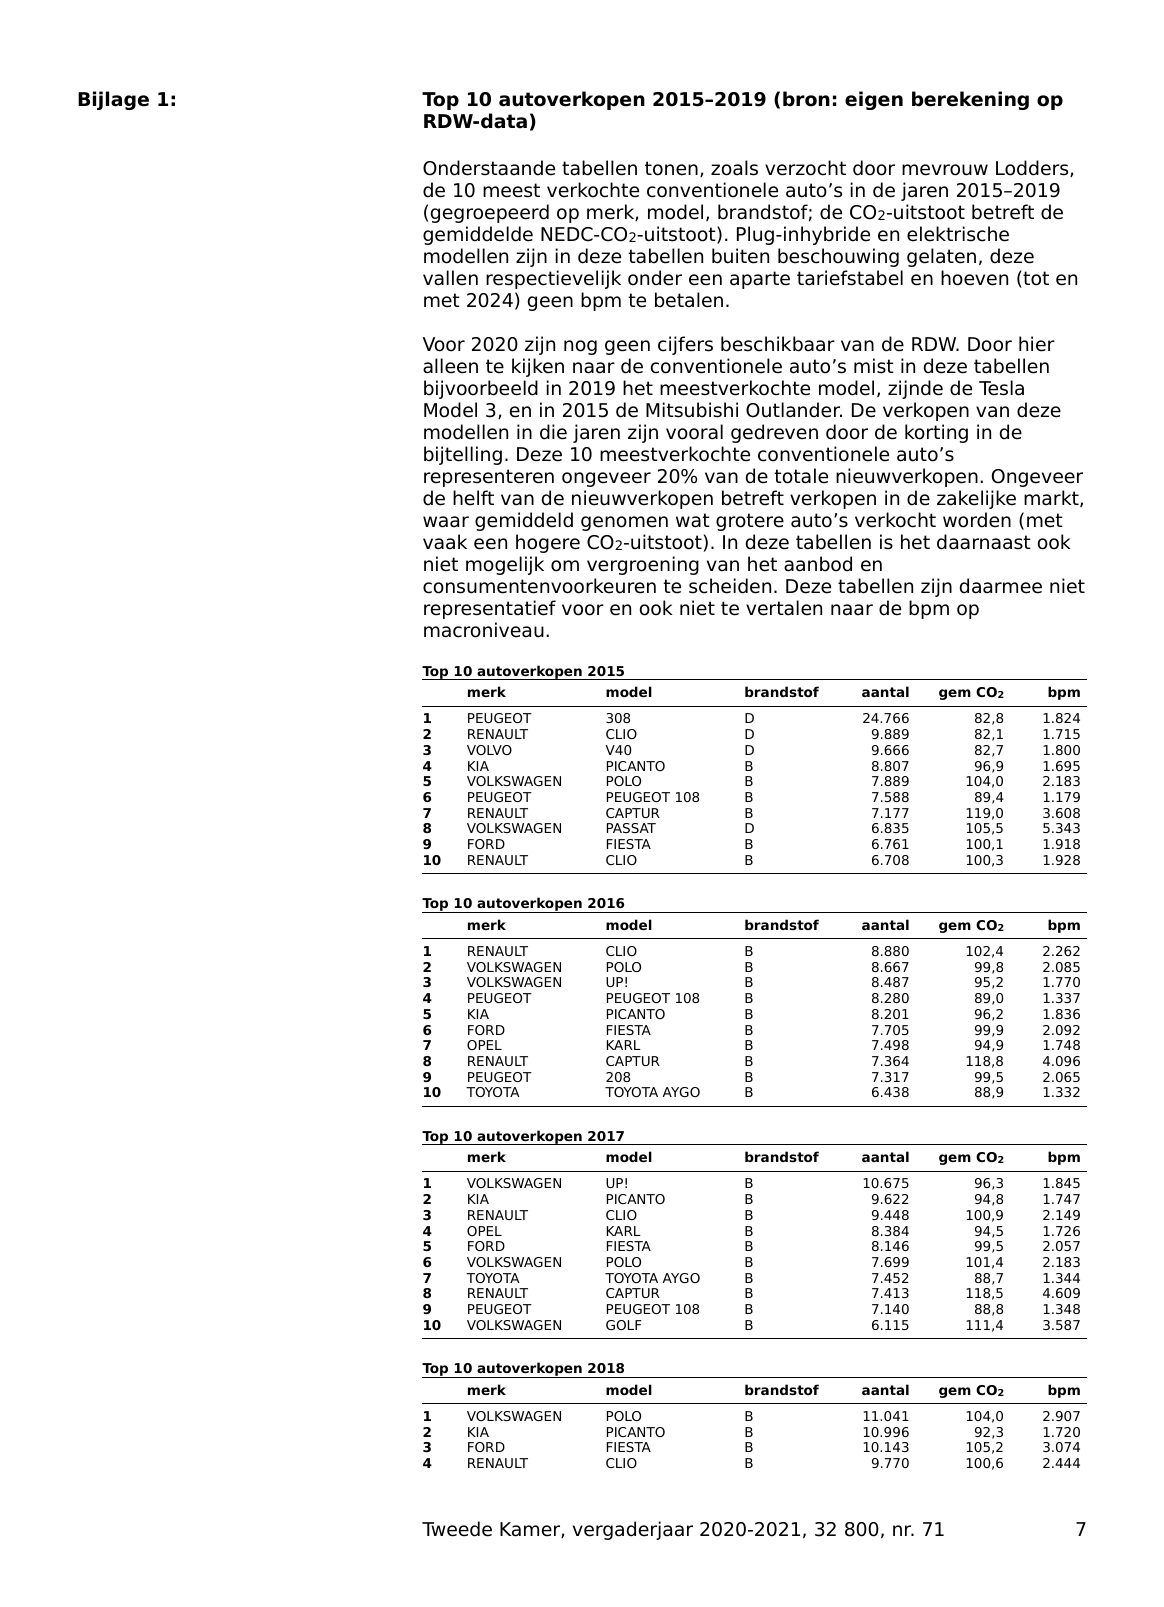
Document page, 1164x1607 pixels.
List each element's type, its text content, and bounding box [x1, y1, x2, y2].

table_cell 104,0 [915, 774, 1010, 790]
table_cell merk [461, 913, 599, 938]
table_cell UP! [599, 975, 738, 991]
table_cell VOLKSWAGEN [461, 1318, 599, 1338]
table_cell aantal [827, 1145, 915, 1171]
table_cell 6.835 [827, 821, 915, 837]
table_cell B [738, 790, 827, 806]
table_cell B [738, 1404, 827, 1424]
table_cell B [738, 1054, 827, 1069]
table_cell 89,4 [915, 790, 1010, 806]
table_cell 82,7 [915, 743, 1010, 758]
table_cell 11.041 [827, 1404, 915, 1424]
table_cell B [738, 960, 827, 975]
table_cell 8.807 [827, 759, 915, 774]
table_cell [422, 1145, 461, 1171]
table_cell 4 [422, 1456, 461, 1472]
table_cell 88,8 [915, 1302, 1010, 1318]
table_cell 9.889 [827, 727, 915, 743]
table_cell 7.140 [827, 1302, 915, 1318]
table_cell gem CO2 [915, 1145, 1010, 1171]
table_cell RENAULT [461, 727, 599, 743]
table_cell 94,9 [915, 1038, 1010, 1054]
table_cell VOLKSWAGEN [461, 1172, 599, 1192]
table_cell VOLKSWAGEN [461, 975, 599, 991]
table_cell V40 [599, 743, 738, 758]
table_cell gem CO2 [915, 1378, 1010, 1403]
table_cell 1 [422, 707, 461, 727]
table_cell aantal [827, 680, 915, 706]
table_cell 9 [422, 837, 461, 853]
table_cell 94,8 [915, 1192, 1010, 1208]
table_cell bpm [1010, 1378, 1087, 1403]
table_cell model [599, 1145, 738, 1171]
table_cell 10 [422, 853, 461, 873]
table_cell 9.448 [827, 1208, 915, 1223]
table_cell 3.608 [1010, 806, 1087, 821]
table_cell 99,5 [915, 1070, 1010, 1085]
table_cell 3.587 [1010, 1318, 1087, 1338]
table_cell 1.332 [1010, 1085, 1087, 1106]
table_cell 9 [422, 1070, 461, 1085]
table_cell 2.085 [1010, 960, 1087, 975]
table_cell 1.845 [1010, 1172, 1087, 1192]
table_cell 105,5 [915, 821, 1010, 837]
table_cell 3.074 [1010, 1440, 1087, 1456]
table_cell 8.667 [827, 960, 915, 975]
table_cell FORD [461, 1239, 599, 1255]
table_cell 3 [422, 1208, 461, 1223]
table_cell 4 [422, 759, 461, 774]
table_cell PEUGEOT 108 [599, 1302, 738, 1318]
table_cell VOLKSWAGEN [461, 1255, 599, 1271]
table_cell 10 [422, 1085, 461, 1106]
table_cell 5 [422, 1239, 461, 1255]
table_cell merk [461, 680, 599, 706]
table_cell 8.146 [827, 1239, 915, 1255]
table_cell model [599, 1378, 738, 1403]
table_cell 100,3 [915, 853, 1010, 873]
table_cell UP! [599, 1172, 738, 1192]
table_cell 1 [422, 1172, 461, 1192]
table_cell PASSAT [599, 821, 738, 837]
table_cell RENAULT [461, 1208, 599, 1223]
table_cell PEUGEOT [461, 790, 599, 806]
table_cell 7.364 [827, 1054, 915, 1069]
table_cell PICANTO [599, 1192, 738, 1208]
table_cell KIA [461, 1425, 599, 1440]
table_cell RENAULT [461, 939, 599, 959]
table_cell PEUGEOT [461, 707, 599, 727]
table_cell B [738, 1440, 827, 1456]
table_cell 1.695 [1010, 759, 1087, 774]
table_cell bpm [1010, 1145, 1087, 1171]
table_cell 3 [422, 1440, 461, 1456]
table_cell RENAULT [461, 853, 599, 873]
table_cell 104,0 [915, 1404, 1010, 1424]
table_cell FIESTA [599, 1239, 738, 1255]
table_header Top 10 autoverkopen 2015 [422, 664, 1087, 679]
table_cell 10.675 [827, 1172, 915, 1192]
table_cell B [738, 1302, 827, 1318]
table_cell 7.452 [827, 1271, 915, 1286]
table_cell 2.057 [1010, 1239, 1087, 1255]
table_cell [422, 680, 461, 706]
table_cell 7.588 [827, 790, 915, 806]
table_cell B [738, 1271, 827, 1286]
table_cell 88,7 [915, 1271, 1010, 1286]
table_cell VOLKSWAGEN [461, 821, 599, 837]
table_cell 1.337 [1010, 991, 1087, 1007]
table_cell D [738, 743, 827, 758]
table_cell RENAULT [461, 806, 599, 821]
table_cell D [738, 821, 827, 837]
table_cell 99,8 [915, 960, 1010, 975]
table_cell B [738, 975, 827, 991]
table_cell OPEL [461, 1224, 599, 1239]
table_cell 3 [422, 743, 461, 758]
table_cell KIA [461, 759, 599, 774]
table_cell GOLF [599, 1318, 738, 1338]
table_cell bpm [1010, 913, 1087, 938]
table_cell 8.487 [827, 975, 915, 991]
table_cell B [738, 1318, 827, 1338]
table_cell B [738, 1255, 827, 1271]
table_cell model [599, 913, 738, 938]
table_cell 8 [422, 1054, 461, 1069]
table_cell PEUGEOT [461, 991, 599, 1007]
table_cell KARL [599, 1038, 738, 1054]
table_cell gem CO2 [915, 680, 1010, 706]
table_cell TOYOTA [461, 1271, 599, 1286]
table_cell B [738, 1239, 827, 1255]
table_cell 6.761 [827, 837, 915, 853]
table_cell 6.115 [827, 1318, 915, 1338]
table_cell POLO [599, 1404, 738, 1424]
table_cell 8.280 [827, 991, 915, 1007]
table_cell gem CO2 [915, 913, 1010, 938]
table_cell 2.183 [1010, 774, 1087, 790]
table_cell PEUGEOT [461, 1070, 599, 1085]
table_cell 8.384 [827, 1224, 915, 1239]
table_cell B [738, 1224, 827, 1239]
table_cell VOLKSWAGEN [461, 960, 599, 975]
table_cell 1.918 [1010, 837, 1087, 853]
table_cell B [738, 1038, 827, 1054]
table_cell POLO [599, 1255, 738, 1271]
table_cell 2 [422, 960, 461, 975]
table_cell FIESTA [599, 837, 738, 853]
table_header Top 10 autoverkopen 2016 [422, 896, 1087, 912]
table_cell 96,3 [915, 1172, 1010, 1192]
table_cell 2.065 [1010, 1070, 1087, 1085]
table_cell B [738, 991, 827, 1007]
table_cell PICANTO [599, 1007, 738, 1022]
table_cell 7.177 [827, 806, 915, 821]
table_cell TOYOTA AYGO [599, 1085, 738, 1106]
table_cell [422, 1378, 461, 1403]
table_cell 7.699 [827, 1255, 915, 1271]
table_cell 7.413 [827, 1286, 915, 1302]
table_cell 8 [422, 821, 461, 837]
table_cell 82,1 [915, 727, 1010, 743]
table_cell 1.747 [1010, 1192, 1087, 1208]
table_header Top 10 autoverkopen 2018 [422, 1361, 1087, 1377]
table_cell 6.708 [827, 853, 915, 873]
table_cell 111,4 [915, 1318, 1010, 1338]
table_cell 8.880 [827, 939, 915, 959]
table_cell 100,1 [915, 837, 1010, 853]
table_cell 4 [422, 1224, 461, 1239]
table_cell 88,9 [915, 1085, 1010, 1106]
table_cell 9.770 [827, 1456, 915, 1472]
table_cell 1 [422, 1404, 461, 1424]
table_cell PICANTO [599, 1425, 738, 1440]
table_cell merk [461, 1145, 599, 1171]
table_cell 8.201 [827, 1007, 915, 1022]
table_cell 24.766 [827, 707, 915, 727]
table_cell 10.143 [827, 1440, 915, 1456]
table_cell 9.666 [827, 743, 915, 758]
table_cell 1.800 [1010, 743, 1087, 758]
table_cell CLIO [599, 1208, 738, 1223]
table_cell B [738, 1070, 827, 1085]
table_cell D [738, 707, 827, 727]
table_header Top 10 autoverkopen 2017 [422, 1129, 1087, 1144]
table_cell brandstof [738, 1378, 827, 1403]
table_cell 8 [422, 1286, 461, 1302]
table_cell 1.720 [1010, 1425, 1087, 1440]
table_cell B [738, 1208, 827, 1223]
table_cell TOYOTA [461, 1085, 599, 1106]
table_cell 6 [422, 790, 461, 806]
table_cell RENAULT [461, 1456, 599, 1472]
table_cell B [738, 759, 827, 774]
table_cell 1.726 [1010, 1224, 1087, 1239]
table_cell PICANTO [599, 759, 738, 774]
table_cell 101,4 [915, 1255, 1010, 1271]
subtitle Bijlage 1: Top 10 autoverkopen 2015–2019 (bron: eigen berekening op RDW-data) [77, 89, 1087, 133]
table_cell B [738, 1172, 827, 1192]
table_cell 1.824 [1010, 707, 1087, 727]
table_cell 1.715 [1010, 727, 1087, 743]
table_cell B [738, 1023, 827, 1038]
table_cell KIA [461, 1007, 599, 1022]
table_cell 1.836 [1010, 1007, 1087, 1022]
table_cell 105,2 [915, 1440, 1010, 1456]
table_cell 4.609 [1010, 1286, 1087, 1302]
table_cell D [738, 727, 827, 743]
table_cell 1.770 [1010, 975, 1087, 991]
table_cell CLIO [599, 939, 738, 959]
table_cell brandstof [738, 680, 827, 706]
table_cell 6.438 [827, 1085, 915, 1106]
table_cell 6 [422, 1023, 461, 1038]
table_cell B [738, 939, 827, 959]
table_cell CLIO [599, 1456, 738, 1472]
table_cell 96,9 [915, 759, 1010, 774]
table_cell 92,3 [915, 1425, 1010, 1440]
table_cell FORD [461, 837, 599, 853]
table_cell 7.705 [827, 1023, 915, 1038]
table_cell 7 [422, 806, 461, 821]
table_cell 4 [422, 991, 461, 1007]
table_cell 1 [422, 939, 461, 959]
table_cell 2.907 [1010, 1404, 1087, 1424]
table_cell RENAULT [461, 1054, 599, 1069]
table_cell 2 [422, 1425, 461, 1440]
table_cell 100,6 [915, 1456, 1010, 1472]
table_cell 2.149 [1010, 1208, 1087, 1223]
text Voor 2020 zijn nog geen cijfers beschikbaar van de RDW. Door hier alleen te kijken naar de conventionele auto’s mist in deze tabellen bijvoorbeeld in 2019 het meestverkochte model, zijnde de Tesla Model 3, en in 2015 de Mitsubishi Outlander. De verkopen van deze modellen in die jaren zijn vooral gedreven door de korting in de bijtelling. Deze 10 meestverkochte conventionele auto’s representeren ongeveer 20% van de totale nieuwverkopen. Ongeveer de helft van de nieuwverkopen betreft verkopen in de zakelijke markt, waar gemiddeld genomen wat grotere auto’s verkocht worden (met vaak een hogere CO2-uitstoot). In deze tabellen is het daarnaast ook niet mogelijk om vergroening van het aanbod en consumentenvoorkeuren te scheiden. Deze tabellen zijn daarmee niet representatief voor en ook niet te vertalen naar de bpm op macroniveau. [422, 334, 1087, 642]
table_cell 10 [422, 1318, 461, 1338]
table_cell 9.622 [827, 1192, 915, 1208]
table_cell 6 [422, 1255, 461, 1271]
table_cell 2.092 [1010, 1023, 1087, 1038]
table_cell brandstof [738, 1145, 827, 1171]
table_cell B [738, 806, 827, 821]
table_cell CAPTUR [599, 1286, 738, 1302]
text Onderstaande tabellen tonen, zoals verzocht door mevrouw Lodders, de 10 meest verkochte conventionele auto’s in de jaren 2015–2019 (gegroepeerd op merk, model, brandstof; de CO2-uitstoot betreft de gemiddelde NEDC-CO2-uitstoot). Plug-inhybride en elektrische modellen zijn in deze tabellen buiten beschouwing gelaten, deze vallen respectievelijk onder een aparte tariefstabel en hoeven (tot en met 2024) geen bpm te betalen. [422, 158, 1087, 312]
table_cell 94,5 [915, 1224, 1010, 1239]
table_cell aantal [827, 913, 915, 938]
table_cell B [738, 1456, 827, 1472]
table_cell 7 [422, 1271, 461, 1286]
table_cell KIA [461, 1192, 599, 1208]
table_cell aantal [827, 1378, 915, 1403]
table_cell 7.317 [827, 1070, 915, 1085]
table_cell brandstof [738, 913, 827, 938]
table_cell POLO [599, 960, 738, 975]
table_cell 102,4 [915, 939, 1010, 959]
table_cell merk [461, 1378, 599, 1403]
table_cell 3 [422, 975, 461, 991]
table_cell 2 [422, 727, 461, 743]
table_cell PEUGEOT 108 [599, 790, 738, 806]
table_cell B [738, 853, 827, 873]
table_cell [422, 913, 461, 938]
table_cell FORD [461, 1440, 599, 1456]
table_cell 89,0 [915, 991, 1010, 1007]
table_cell 95,2 [915, 975, 1010, 991]
table_cell model [599, 680, 738, 706]
table_cell B [738, 837, 827, 853]
table_cell B [738, 1425, 827, 1440]
table_cell 308 [599, 707, 738, 727]
table_cell POLO [599, 774, 738, 790]
table_cell CLIO [599, 727, 738, 743]
table_cell FIESTA [599, 1440, 738, 1456]
table_cell 1.179 [1010, 790, 1087, 806]
table_cell 9 [422, 1302, 461, 1318]
table_cell PEUGEOT [461, 1302, 599, 1318]
table_cell RENAULT [461, 1286, 599, 1302]
table_cell VOLVO [461, 743, 599, 758]
table_cell 208 [599, 1070, 738, 1085]
table_cell B [738, 1007, 827, 1022]
table_cell bpm [1010, 680, 1087, 706]
table_cell OPEL [461, 1038, 599, 1054]
table_cell 2.183 [1010, 1255, 1087, 1271]
table_cell 82,8 [915, 707, 1010, 727]
table_cell 5 [422, 1007, 461, 1022]
table_cell 2.262 [1010, 939, 1087, 959]
table_cell 4.096 [1010, 1054, 1087, 1069]
table_cell KARL [599, 1224, 738, 1239]
table_cell 7 [422, 1038, 461, 1054]
table_cell TOYOTA AYGO [599, 1271, 738, 1286]
table_cell B [738, 774, 827, 790]
table_cell 99,5 [915, 1239, 1010, 1255]
table_cell 10.996 [827, 1425, 915, 1440]
table_cell 100,9 [915, 1208, 1010, 1223]
table_cell 118,8 [915, 1054, 1010, 1069]
table_cell 7.889 [827, 774, 915, 790]
table_cell B [738, 1085, 827, 1106]
table_cell 119,0 [915, 806, 1010, 821]
table_cell 118,5 [915, 1286, 1010, 1302]
table_cell B [738, 1192, 827, 1208]
table_cell CLIO [599, 853, 738, 873]
table_cell PEUGEOT 108 [599, 991, 738, 1007]
table_cell CAPTUR [599, 806, 738, 821]
table_cell 99,9 [915, 1023, 1010, 1038]
table_cell FORD [461, 1023, 599, 1038]
table_cell VOLKSWAGEN [461, 774, 599, 790]
table_cell CAPTUR [599, 1054, 738, 1069]
table_cell 7.498 [827, 1038, 915, 1054]
table_cell 5 [422, 774, 461, 790]
table_cell 2 [422, 1192, 461, 1208]
table_cell FIESTA [599, 1023, 738, 1038]
table_cell VOLKSWAGEN [461, 1404, 599, 1424]
table_cell 1.748 [1010, 1038, 1087, 1054]
table_cell 1.928 [1010, 853, 1087, 873]
table_cell 2.444 [1010, 1456, 1087, 1472]
table_cell 1.348 [1010, 1302, 1087, 1318]
table_cell 1.344 [1010, 1271, 1087, 1286]
table_cell 5.343 [1010, 821, 1087, 837]
table_cell 96,2 [915, 1007, 1010, 1022]
table_cell B [738, 1286, 827, 1302]
